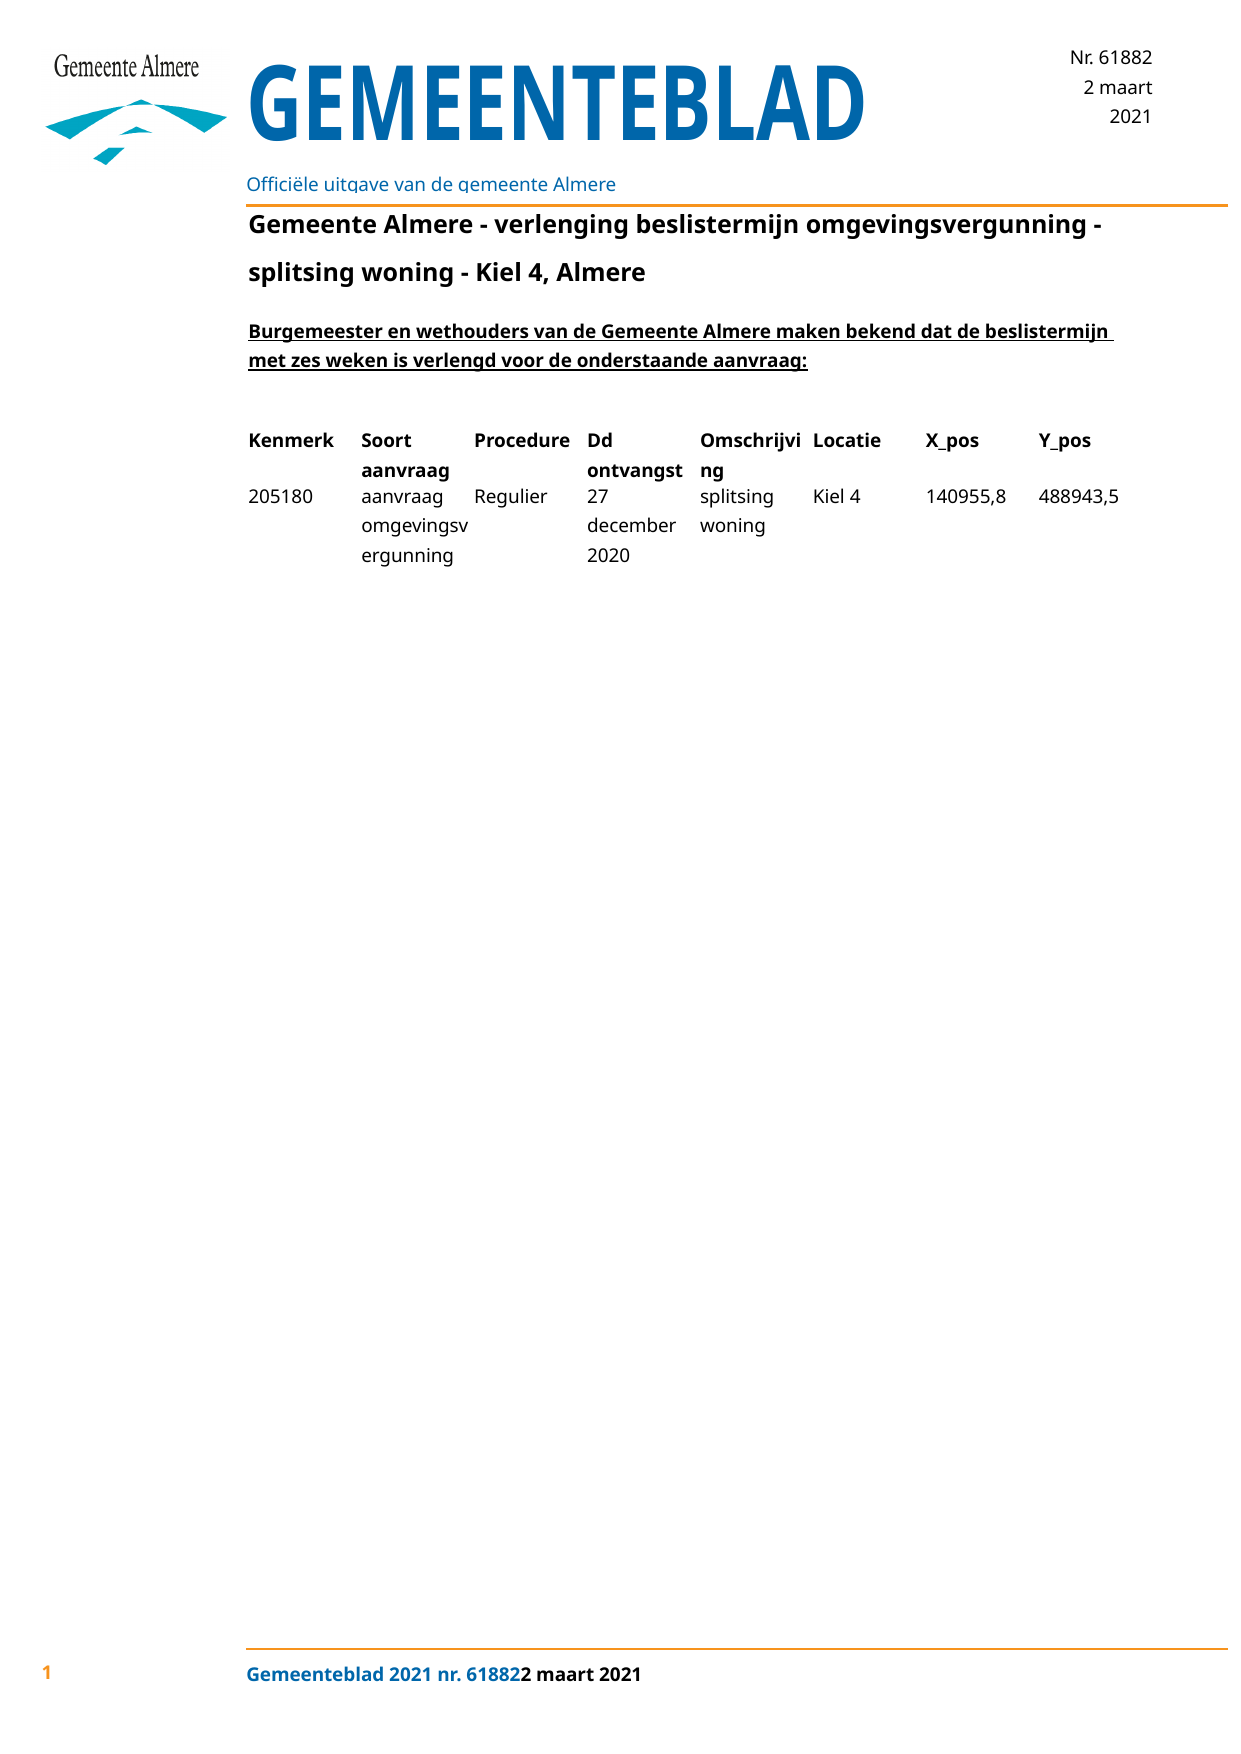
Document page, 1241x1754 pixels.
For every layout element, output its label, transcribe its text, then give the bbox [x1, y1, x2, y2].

table_header X_pos [926, 428, 1038, 483]
table_header Omschrijving [700, 428, 813, 483]
table_cell Regulier [474, 483, 587, 568]
text Gemeente Almere - verlenging beslistermijn omgevingsvergunning - splitsing woning - Kiel 4, Almere [248, 207, 1152, 288]
table_cell 205180 [248, 483, 361, 568]
table_cell 27 december 2020 [587, 483, 700, 568]
table_cell 488943,5 [1039, 483, 1152, 568]
table_header Y_pos [1039, 428, 1152, 483]
table_cell splitsing woning [700, 483, 813, 568]
table_header Soort aanvraag [361, 428, 474, 483]
table_header Kenmerk [248, 428, 361, 483]
picture [41, 47, 231, 172]
table_cell Kiel 4 [813, 483, 926, 568]
table_cell aanvraag omgevingsvergunning [361, 483, 474, 568]
text Burgemeester en wethouders van de Gemeente Almere maken bekend dat de beslistermijn met zes weken is verlengd voor de onderstaande aanvraag: [248, 318, 1152, 373]
table_header Dd ontvangst [587, 428, 700, 483]
table_cell 140955,8 [926, 483, 1038, 568]
table_header Procedure [474, 428, 587, 483]
table_header Locatie [813, 428, 926, 483]
